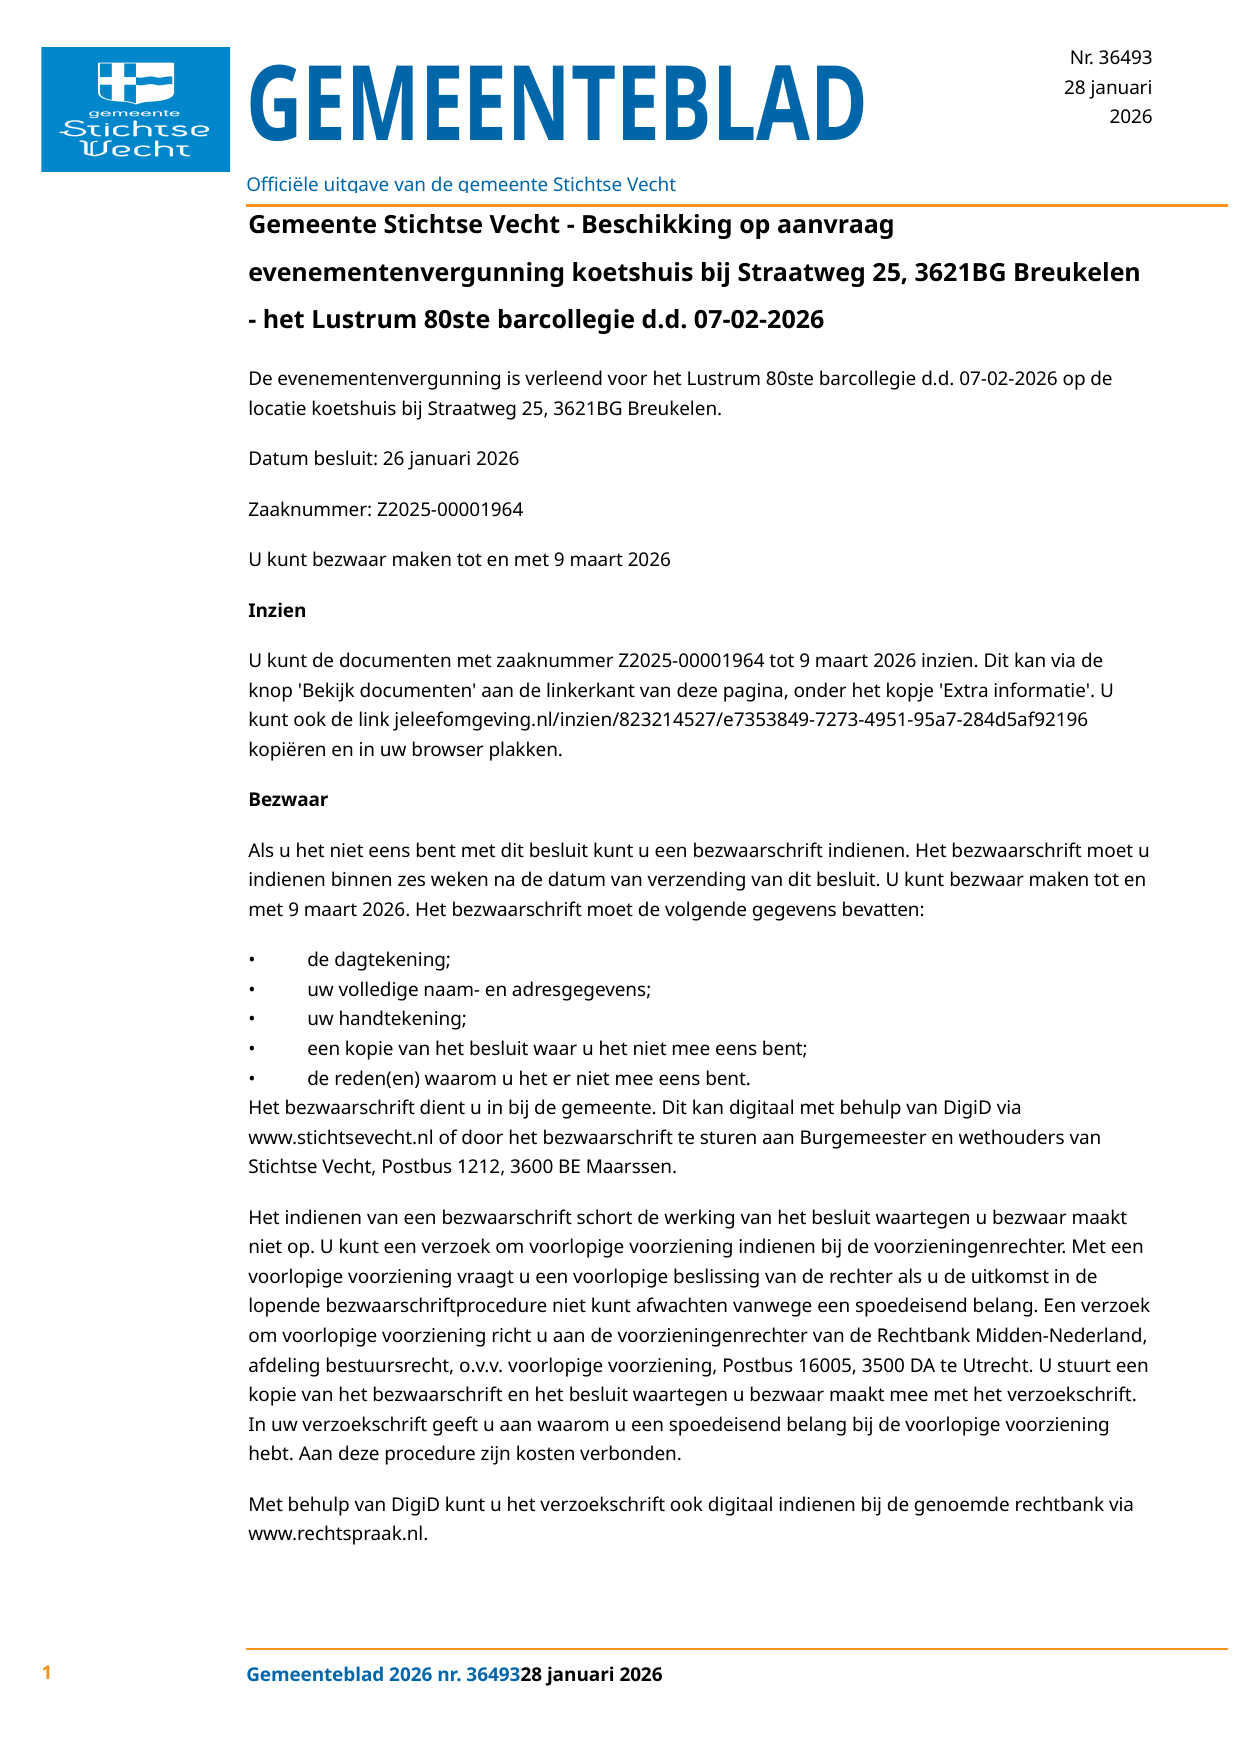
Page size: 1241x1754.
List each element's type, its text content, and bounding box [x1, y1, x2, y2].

text Bezwaar [248, 786, 1152, 812]
text Gemeente Stichtse Vecht - Beschikking op aanvraag evenementenvergunning koetshuis bij Straatweg 25, 3621BG Breukelen - het Lustrum 80ste barcollegie d.d. 07-02-2026 [248, 207, 1152, 336]
text Inzien [248, 597, 1152, 622]
picture [99, 63, 135, 101]
list uw volledige naam- en adresgegevens; [248, 976, 1152, 1002]
text De evenementenvergunning is verleend voor het Lustrum 80ste barcollegie d.d. 07-02-2026 op de locatie koetshuis bij Straatweg 25, 3621BG Breukelen. [248, 366, 1152, 421]
picture [137, 63, 174, 103]
text U kunt de documenten met zaaknummer Z2025-00001964 tot 9 maart 2026 inzien. Dit kan via de knop 'Bekijk documenten' aan de linkerkant van deze pagina, onder het kopje 'Extra informatie'. U kunt ook de link jeleefomgeving.nl/inzien/823214527/e7353849-7273-4951-95a7-284d5af92196 kopiëren en in uw browser plakken. [248, 647, 1152, 762]
text Datum besluit: 26 januari 2026 [248, 446, 1152, 471]
list een kopie van het besluit waar u het niet mee eens bent; [248, 1035, 1152, 1061]
text Zaaknummer: Z2025-00001964 [248, 496, 1152, 522]
list de dagtekening; [248, 946, 1152, 972]
text Als u het niet eens bent met dit besluit kunt u een bezwaarschrift indienen. Het bezwaarschrift moet u indienen binnen zes weken na de datum van verzending van dit besluit. U kunt bezwaar maken tot en met 9 maart 2026. Het bezwaarschrift moet de volgende gegevens bevatten: [248, 837, 1152, 922]
list uw handtekening; [248, 1006, 1152, 1031]
text U kunt bezwaar maken tot en met 9 maart 2026 [248, 546, 1152, 572]
text Het indienen van een bezwaarschrift schort de werking van het besluit waartegen u bezwaar maakt niet op. U kunt een verzoek om voorlopige voorziening indienen bij de voorzieningenrechter. Met een voorlopige voorziening vraagt u een voorlopige beslissing van de rechter als u de uitkomst in de lopende bezwaarschriftprocedure niet kunt afwachten vanwege een spoedeisend belang. Een verzoek om voorlopige voorziening richt u aan de voorzieningenrechter van de Rechtbank Midden-Nederland, afdeling bestuursrecht, o.v.v. voorlopige voorziening, Postbus 16005, 3500 DA te Utrecht. U stuurt een kopie van het bezwaarschrift en het besluit waartegen u bezwaar maakt mee met het verzoekschrift. In uw verzoekschrift geeft u aan waarom u een spoedeisend belang bij de voorlopige voorziening hebt. Aan deze procedure zijn kosten verbonden. [248, 1204, 1152, 1466]
text Het bezwaarschrift dient u in bij de gemeente. Dit kan digitaal met behulp van DigiD via www.stichtsevecht.nl of door het bezwaarschrift te sturen aan Burgemeester en wethouders van Stichtse Vecht, Postbus 1212, 3600 BE Maarssen. [248, 1094, 1152, 1179]
text Met behulp van DigiD kunt u het verzoekschrift ook digitaal indienen bij de genoemde rechtbank via www.rechtspraak.nl. [248, 1491, 1152, 1546]
list de reden(en) waarom u het er niet mee eens bent. [248, 1065, 1152, 1090]
